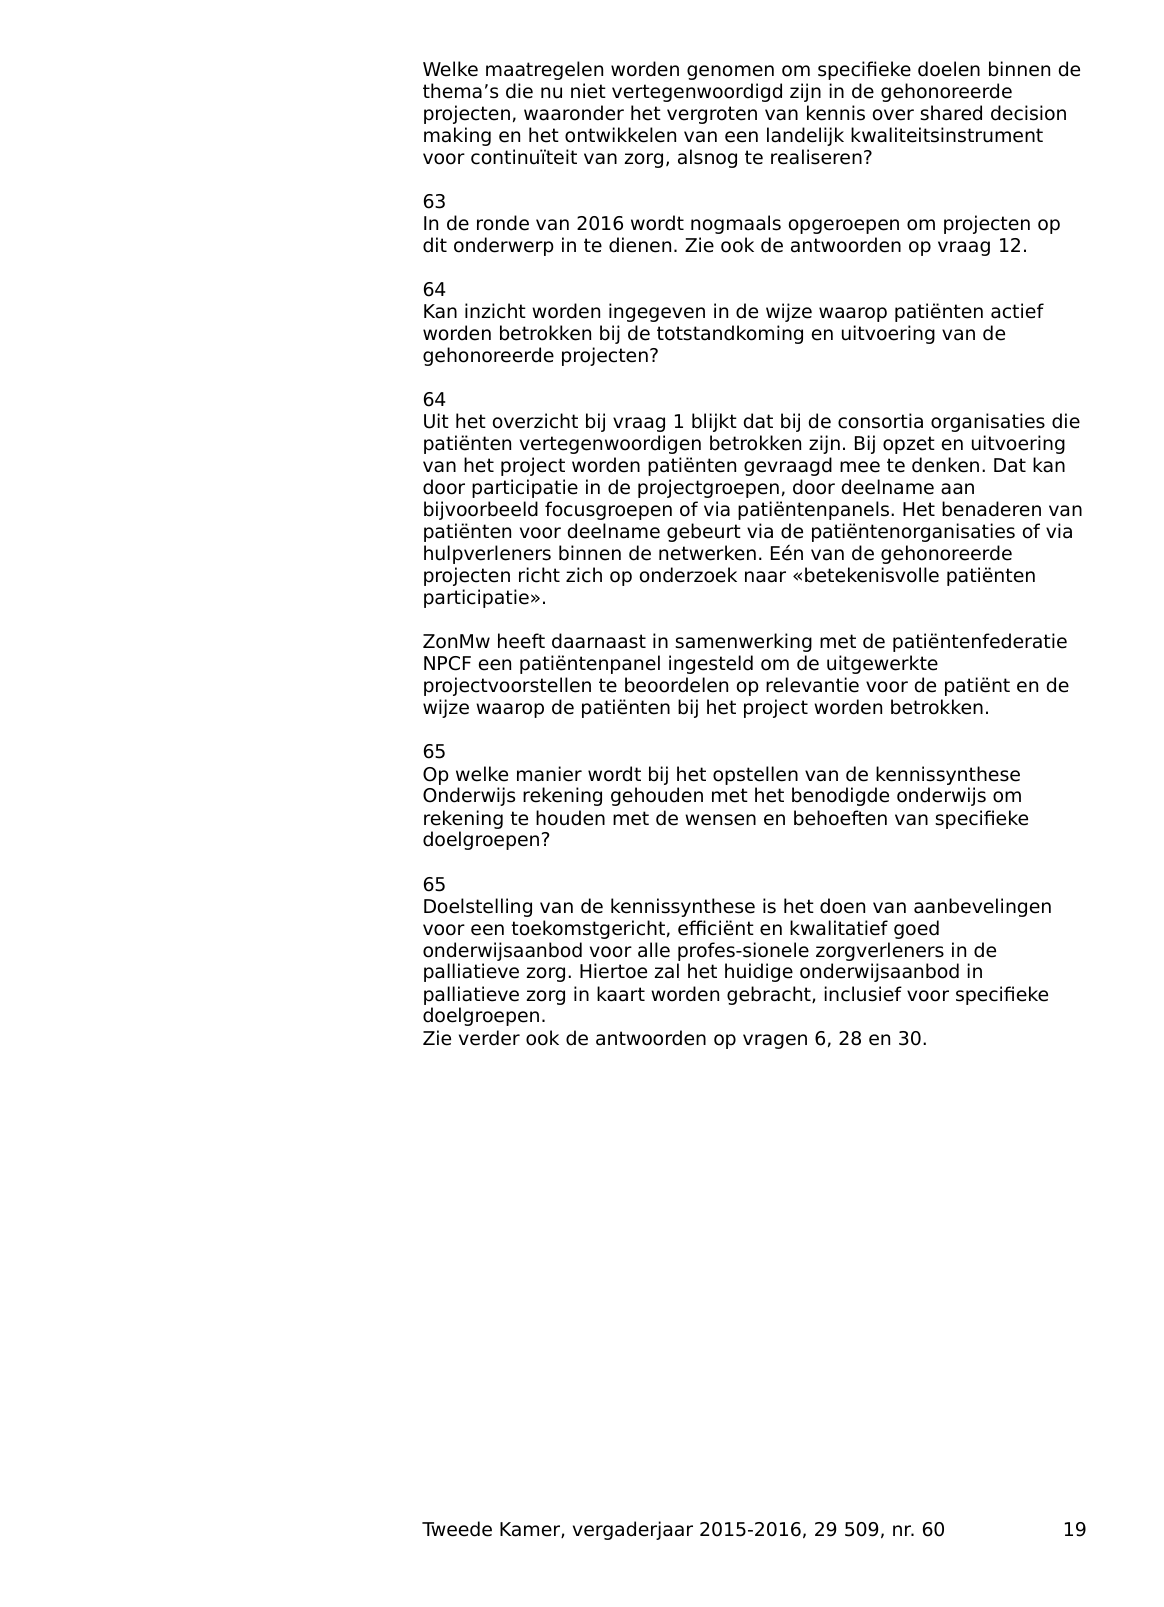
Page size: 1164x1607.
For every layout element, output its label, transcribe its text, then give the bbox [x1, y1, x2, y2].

text 64 [422, 389, 1087, 411]
text 64 [422, 279, 1087, 301]
text 65 [422, 873, 1087, 896]
text Op welke manier wordt bij het opstellen van de kennissynthese Onderwijs rekening gehouden met het benodigde onderwijs om rekening te houden met de wensen en behoeften van specifieke doelgroepen? [422, 763, 1087, 851]
text Doelstelling van de kennissynthese is het doen van aanbevelingen voor een toekomstgericht, efficiënt en kwalitatief goed onderwijsaanbod voor alle profes-sionele zorgverleners in de palliatieve zorg. Hiertoe zal het huidige onderwijsaanbod in palliatieve zorg in kaart worden gebracht, inclusief voor specifieke doelgroepen. [422, 896, 1087, 1027]
text Welke maatregelen worden genomen om specifieke doelen binnen de thema’s die nu niet vertegenwoordigd zijn in de gehonoreerde projecten, waaronder het vergroten van kennis over shared decision making en het ontwikkelen van een landelijk kwaliteitsinstrument voor continuïteit van zorg, alsnog te realiseren? [422, 59, 1087, 169]
text Uit het overzicht bij vraag 1 blijkt dat bij de consortia organisaties die patiënten vertegenwoordigen betrokken zijn. Bij opzet en uitvoering van het project worden patiënten gevraagd mee te denken. Dat kan door participatie in de projectgroepen, door deelname aan bijvoorbeeld focusgroepen of via patiëntenpanels. Het benaderen van patiënten voor deelname gebeurt via de patiëntenorganisaties of via hulpverleners binnen de netwerken. Eén van de gehonoreerde projecten richt zich op onderzoek naar «betekenisvolle patiënten participatie». [422, 411, 1087, 609]
text Kan inzicht worden ingegeven in de wijze waarop patiënten actief worden betrokken bij de totstandkoming en uitvoering van de gehonoreerde projecten? [422, 301, 1087, 367]
text ZonMw heeft daarnaast in samenwerking met de patiëntenfederatie NPCF een patiëntenpanel ingesteld om de uitgewerkte projectvoorstellen te beoordelen op relevantie voor de patiënt en de wijze waarop de patiënten bij het project worden betrokken. [422, 631, 1087, 719]
text 63 [422, 191, 1087, 213]
text Zie verder ook de antwoorden op vragen 6, 28 en 30. [422, 1027, 1087, 1049]
text 65 [422, 741, 1087, 763]
text In de ronde van 2016 wordt nogmaals opgeroepen om projecten op dit onderwerp in te dienen. Zie ook de antwoorden op vraag 12. [422, 213, 1087, 257]
